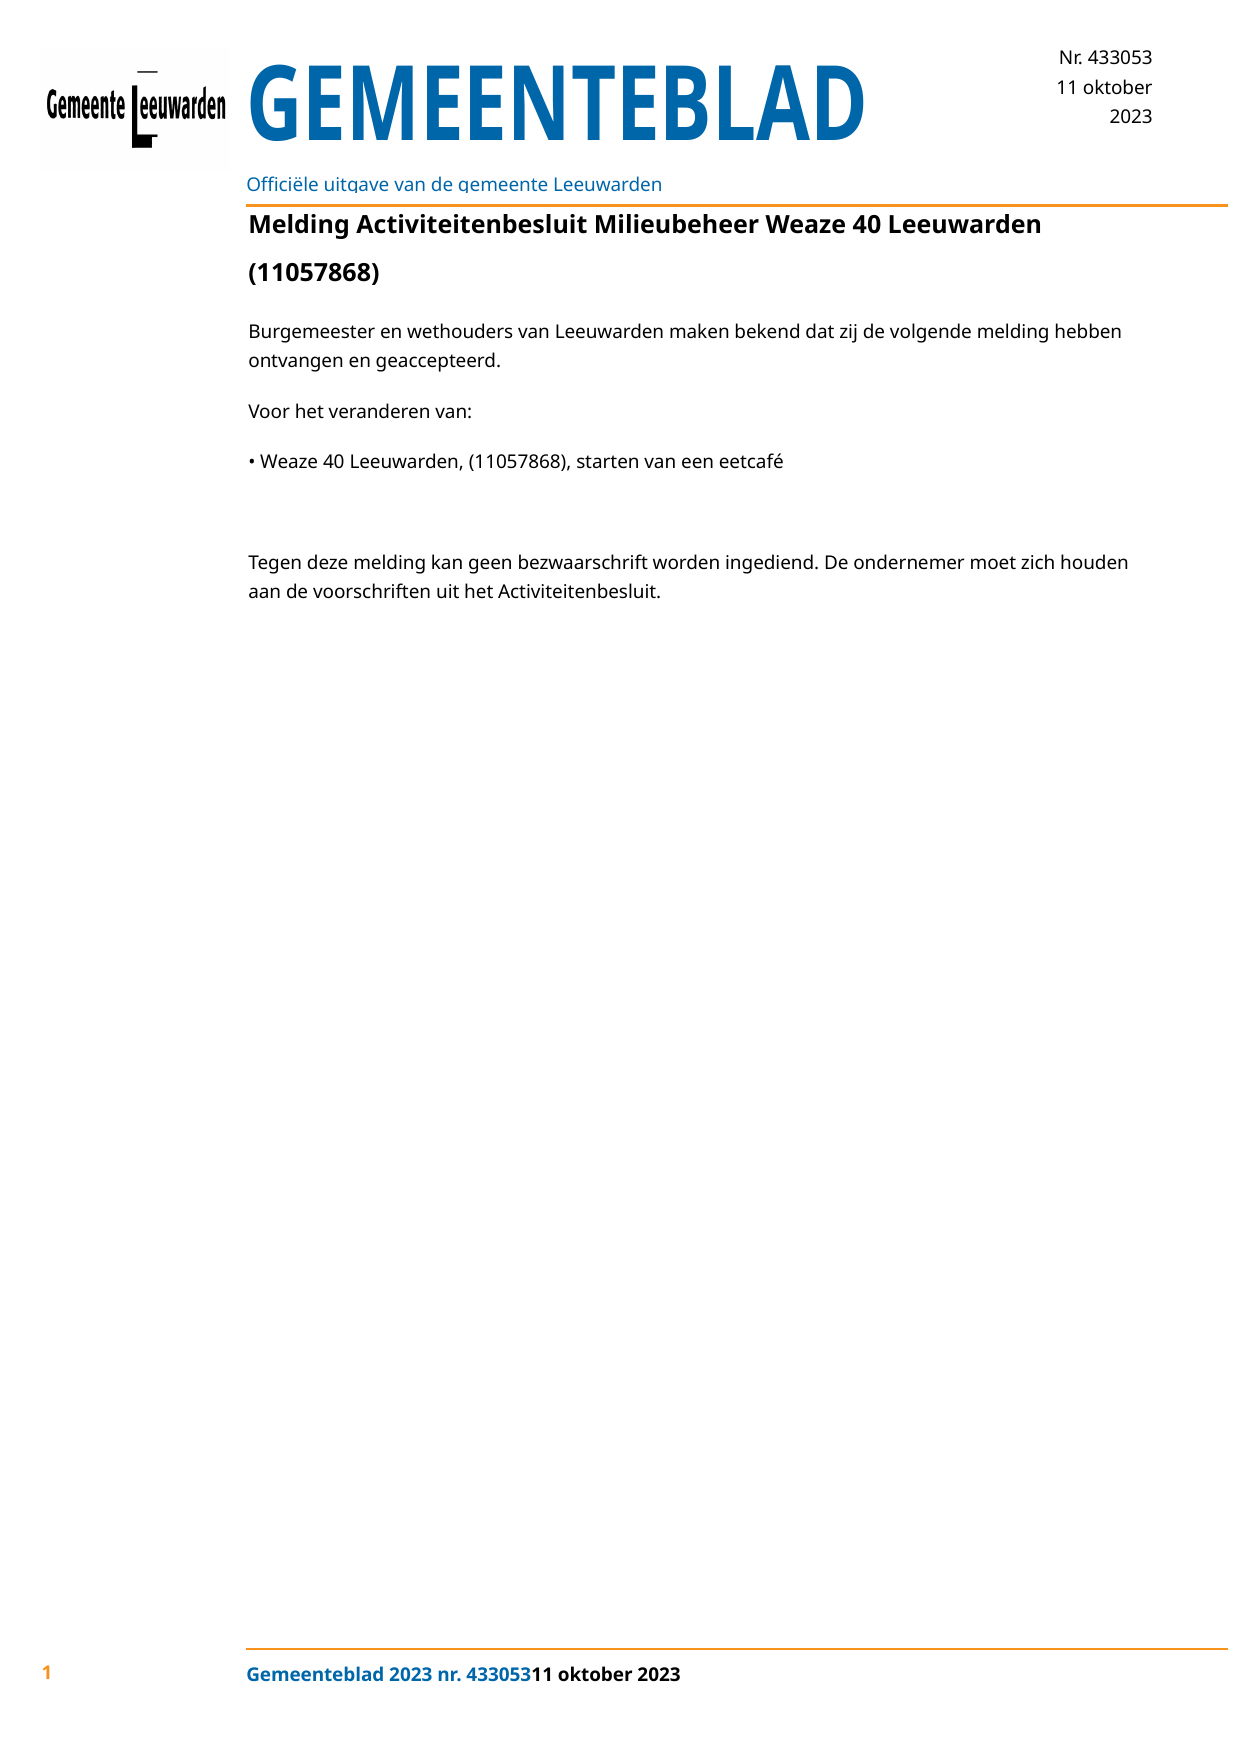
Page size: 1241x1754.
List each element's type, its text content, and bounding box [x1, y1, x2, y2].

text Burgemeester en wethouders van Leeuwarden maken bekend dat zij de volgende melding hebben ontvangen en geaccepteerd. [248, 318, 1152, 373]
text Voor het veranderen van: [248, 398, 1152, 424]
text Melding Activiteitenbesluit Milieubeheer Weaze 40 Leeuwarden (11057868) [248, 207, 1152, 288]
picture [41, 47, 231, 172]
text • Weaze 40 Leeuwarden, (11057868), starten van een eetcafé [248, 448, 1152, 474]
text Tegen deze melding kan geen bezwaarschrift worden ingediend. De ondernemer moet zich houden aan de voorschriften uit het Activiteitenbesluit. [248, 549, 1152, 604]
